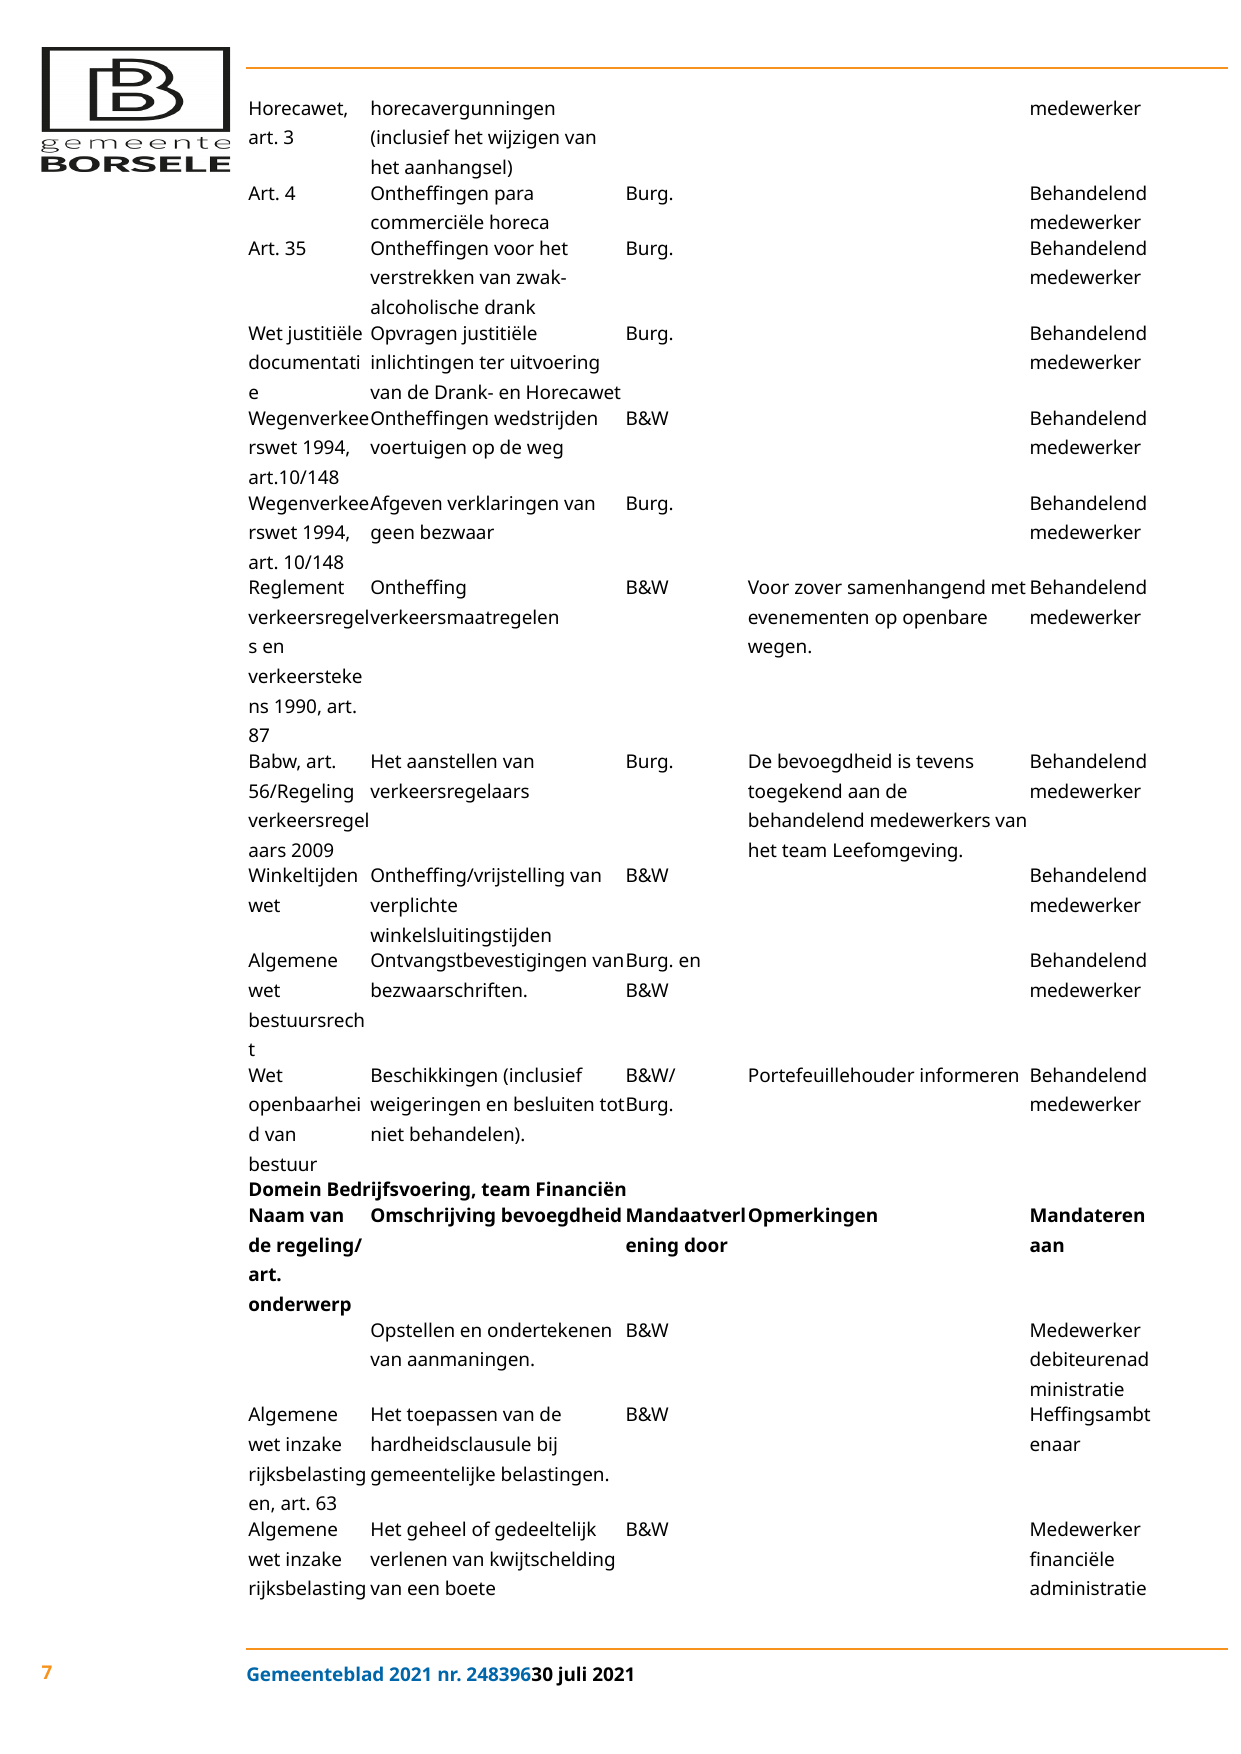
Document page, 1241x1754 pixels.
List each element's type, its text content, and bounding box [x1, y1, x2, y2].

table_cell Ontheffingen wedstrijden voertuigen op de weg [370, 405, 625, 490]
table_cell [748, 235, 1029, 320]
table_cell Behandelend medewerker [1029, 320, 1152, 405]
table_cell Behandelend medewerker [1029, 748, 1152, 863]
table_cell Babw, art. 56/Regeling verkeersregelaars 2009 [248, 748, 370, 863]
table_cell [748, 490, 1029, 574]
table_cell Behandelend medewerker [1029, 490, 1152, 574]
table_cell Behandelend medewerker [1029, 180, 1152, 235]
table_cell Algemene wet inzake rijksbelastingen, art. 63 [248, 1402, 370, 1516]
table_cell [748, 95, 1029, 180]
table_cell Beschikkingen (inclusief weigeringen en besluiten tot niet behandelen). [370, 1062, 625, 1177]
table_cell Wet justitiële documentatie [248, 320, 370, 405]
table_cell Burg. [625, 748, 748, 863]
table_cell B&W [625, 575, 748, 748]
table_cell [748, 320, 1029, 405]
table_cell Wegenverkeerswet 1994, art. 10/148 [248, 490, 370, 574]
table_cell Art. 4 [248, 180, 370, 235]
table_cell Mandateren aan [1029, 1202, 1152, 1317]
table_cell Het aanstellen van verkeersregelaars [370, 748, 625, 863]
table_cell Behandelend medewerker [1029, 405, 1152, 490]
table_cell B&W [625, 405, 748, 490]
table_cell medewerker [1029, 95, 1152, 180]
table_cell [748, 948, 1029, 1062]
picture [41, 47, 231, 172]
table_cell B&W/ Burg. [625, 1062, 748, 1177]
table_cell Burg. [625, 180, 748, 235]
table_cell Opmerkingen [748, 1202, 1029, 1317]
table_cell Horecawet, art. 3 [248, 95, 370, 180]
table_cell Ontheffingen para commerciële horeca [370, 180, 625, 235]
table_cell Ontvangstbevestigingen van bezwaarschriften. [370, 948, 625, 1062]
table_cell Behandelend medewerker [1029, 235, 1152, 320]
table_cell Behandelend medewerker [1029, 863, 1152, 948]
table_cell [748, 1402, 1029, 1516]
table_cell Medewerker financiële administratie [1029, 1516, 1152, 1601]
table_cell [748, 1317, 1029, 1402]
table_cell Burg. [625, 490, 748, 574]
table_cell Domein Bedrijfsvoering, team Financiën [248, 1177, 1152, 1202]
table_cell B&W [625, 1317, 748, 1402]
table_cell Opstellen en ondertekenen van aanmaningen. [370, 1317, 625, 1402]
table_cell Heffingsambtenaar [1029, 1402, 1152, 1516]
table_cell Winkeltijdenwet [248, 863, 370, 948]
table_cell Burg. [625, 320, 748, 405]
table_cell De bevoegdheid is tevens toegekend aan de behandelend medewerkers van het team Leefomgeving. [748, 748, 1029, 863]
table_cell Ontheffingen voor het verstrekken van zwak-alcoholische drank [370, 235, 625, 320]
table_cell Ontheffing verkeersmaatregelen [370, 575, 625, 748]
table_cell Mandaatverlening door [625, 1202, 748, 1317]
table_cell Behandelend medewerker [1029, 948, 1152, 1062]
table_cell B&W [625, 1402, 748, 1516]
table_cell Algemene wet inzake rijksbelasting [248, 1516, 370, 1601]
table_cell Behandelend medewerker [1029, 1062, 1152, 1177]
table_cell Naam van de regeling/ art. onderwerp [248, 1202, 370, 1317]
table_cell Opvragen justitiële inlichtingen ter uitvoering van de Drank- en Horecawet [370, 320, 625, 405]
table_cell Ontheffing/vrijstelling van verplichte winkelsluitingstijden [370, 863, 625, 948]
table_cell Het toepassen van de hardheidsclausule bij gemeentelijke belastingen. [370, 1402, 625, 1516]
table_cell Portefeuillehouder informeren [748, 1062, 1029, 1177]
table_cell horecavergunningen (inclusief het wijzigen van het aanhangsel) [370, 95, 625, 180]
table_cell [748, 405, 1029, 490]
table_cell Voor zover samenhangend met evenementen op openbare wegen. [748, 575, 1029, 748]
table_cell [748, 1516, 1029, 1601]
table_cell Reglement verkeersregels en verkeerstekens 1990, art. 87 [248, 575, 370, 748]
table_cell Het geheel of gedeeltelijk verlenen van kwijtschelding van een boete [370, 1516, 625, 1601]
table_cell [625, 95, 748, 180]
table_cell B&W [625, 1516, 748, 1601]
table_cell Omschrijving bevoegdheid [370, 1202, 625, 1317]
table_cell Wet openbaarheid van bestuur [248, 1062, 370, 1177]
table_cell Art. 35 [248, 235, 370, 320]
table_cell Algemene wet bestuursrecht [248, 948, 370, 1062]
table_cell B&W [625, 863, 748, 948]
table_cell [748, 180, 1029, 235]
table_cell [748, 863, 1029, 948]
table_cell Behandelend medewerker [1029, 575, 1152, 748]
table_cell Burg. en B&W [625, 948, 748, 1062]
table_cell Wegenverkeerswet 1994, art.10/148 [248, 405, 370, 490]
table_cell Medewerker debiteurenadministratie [1029, 1317, 1152, 1402]
table_cell [248, 1317, 370, 1402]
table_cell Burg. [625, 235, 748, 320]
table_cell Afgeven verklaringen van geen bezwaar [370, 490, 625, 574]
